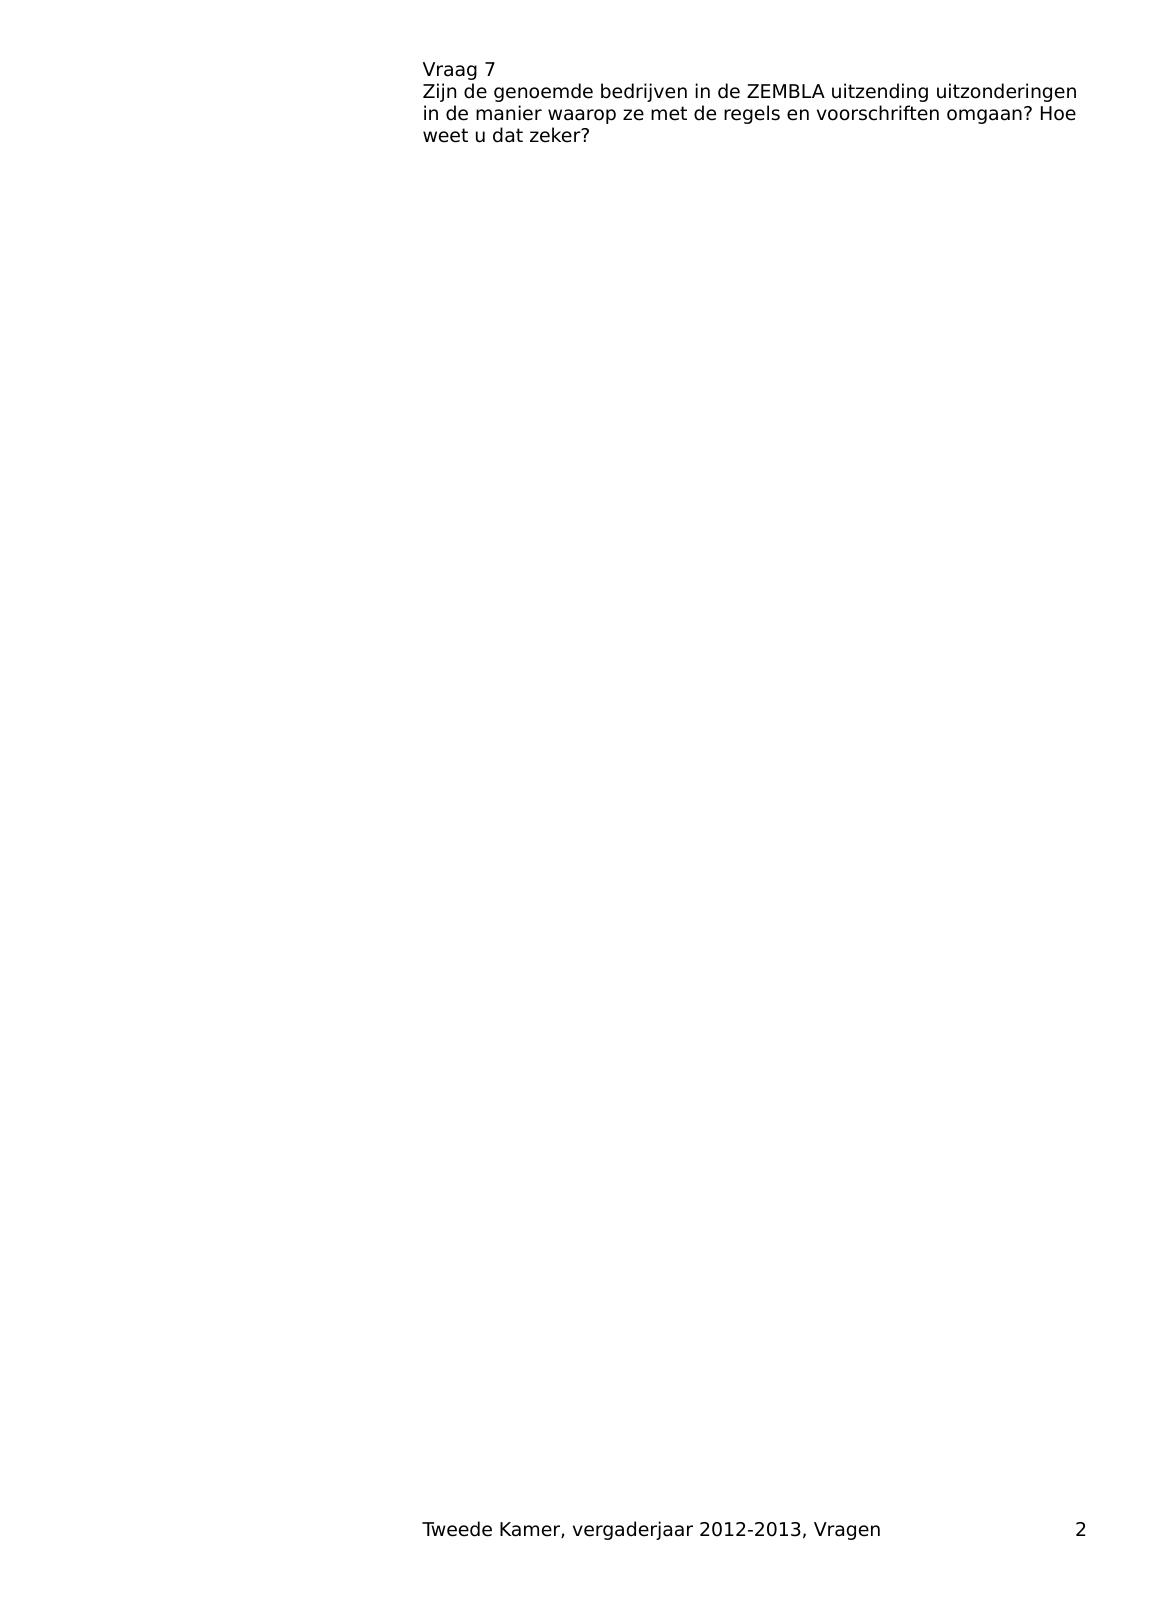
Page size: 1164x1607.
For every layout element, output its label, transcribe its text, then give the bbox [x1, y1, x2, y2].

text Zijn de genoemde bedrijven in de ZEMBLA uitzending uitzonderingen in de manier waarop ze met de regels en voorschriften omgaan? Hoe weet u dat zeker? [422, 81, 1087, 147]
text Vraag 7 [422, 59, 1087, 81]
